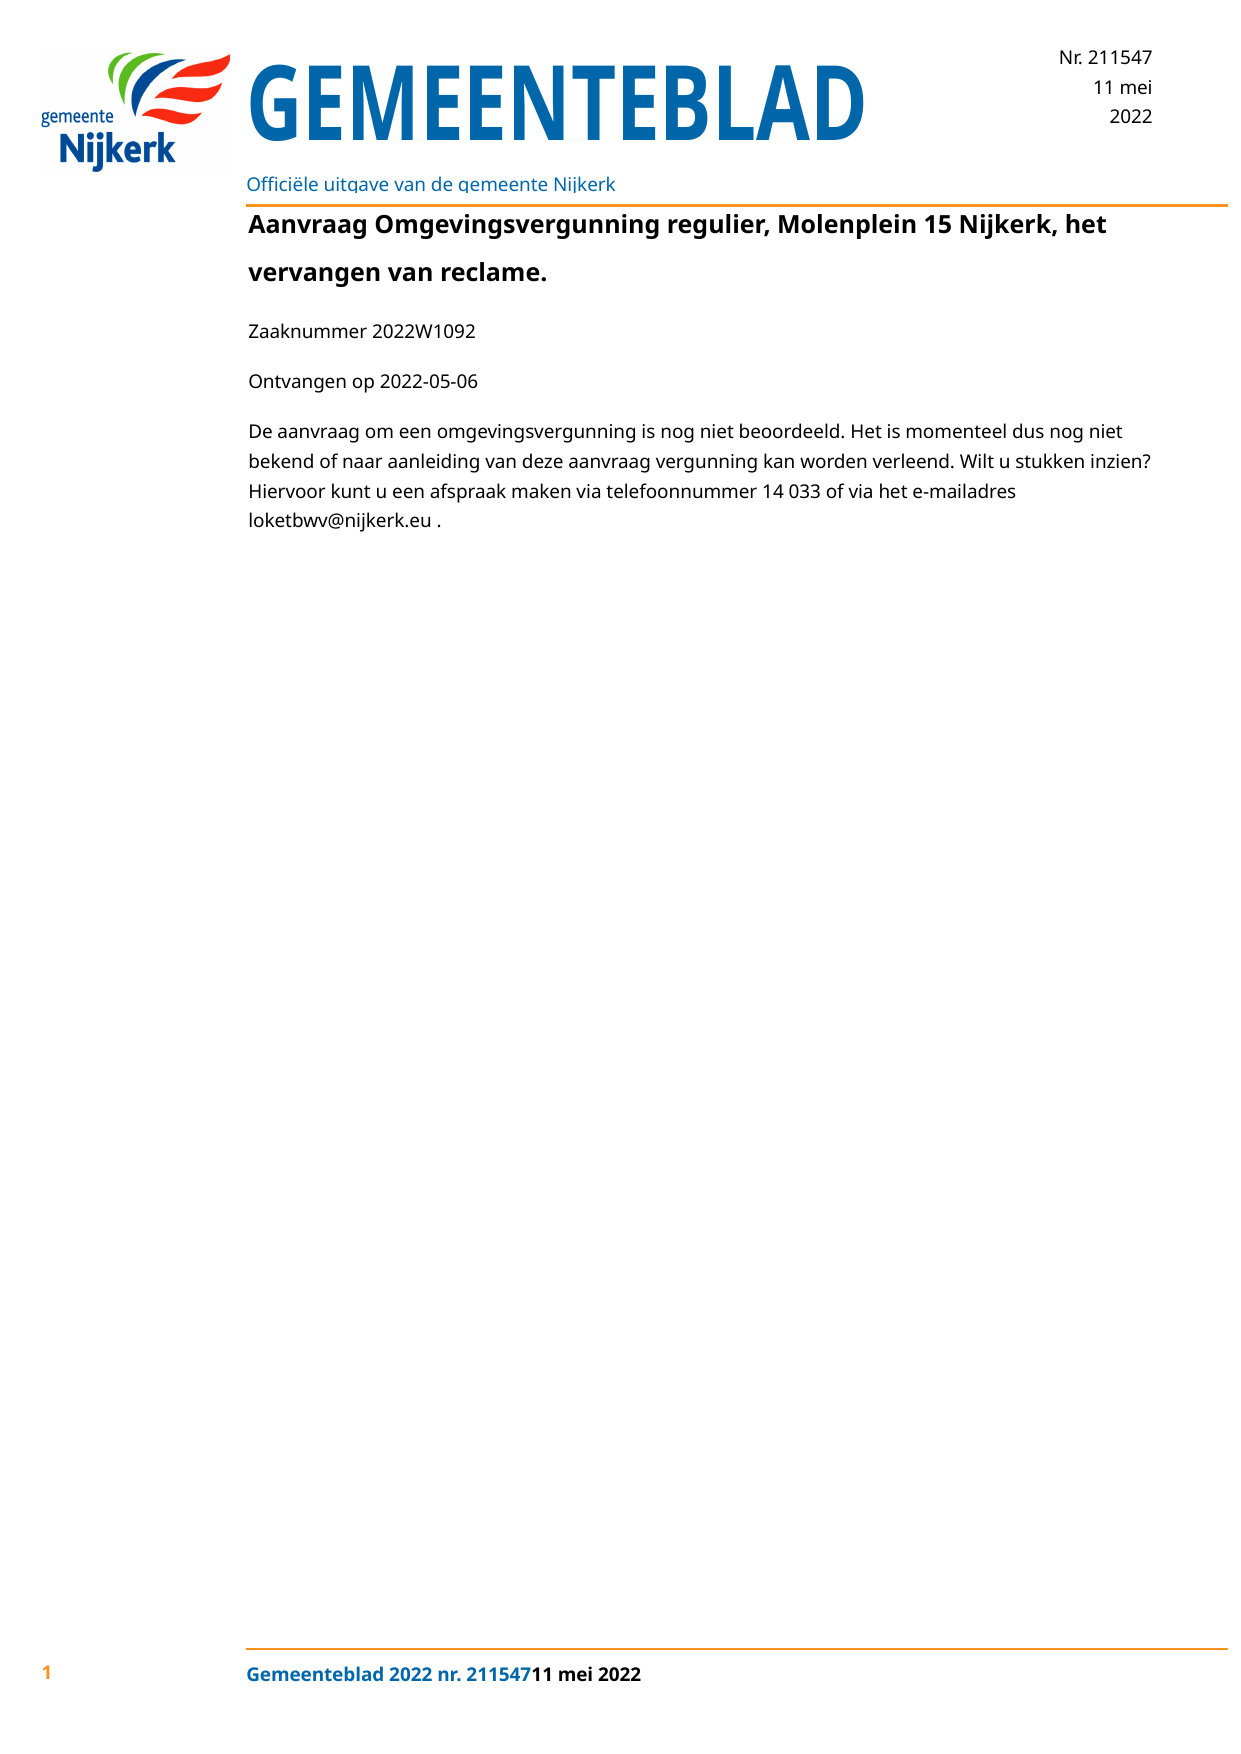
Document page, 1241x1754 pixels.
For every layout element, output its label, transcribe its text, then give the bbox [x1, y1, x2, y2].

text De aanvraag om een omgevingsvergunning is nog niet beoordeeld. Het is momenteel dus nog niet bekend of naar aanleiding van deze aanvraag vergunning kan worden verleend. Wilt u stukken inzien? Hiervoor kunt u een afspraak maken via telefoonnummer 14 033 of via het e-mailadres loketbwv@nijkerk.eu . [248, 419, 1152, 533]
picture [41, 47, 231, 172]
text Zaaknummer 2022W1092 [248, 318, 1152, 344]
text Ontvangen op 2022-05-06 [248, 368, 1152, 394]
text Aanvraag Omgevingsvergunning regulier, Molenplein 15 Nijkerk, het vervangen van reclame. [248, 207, 1152, 288]
